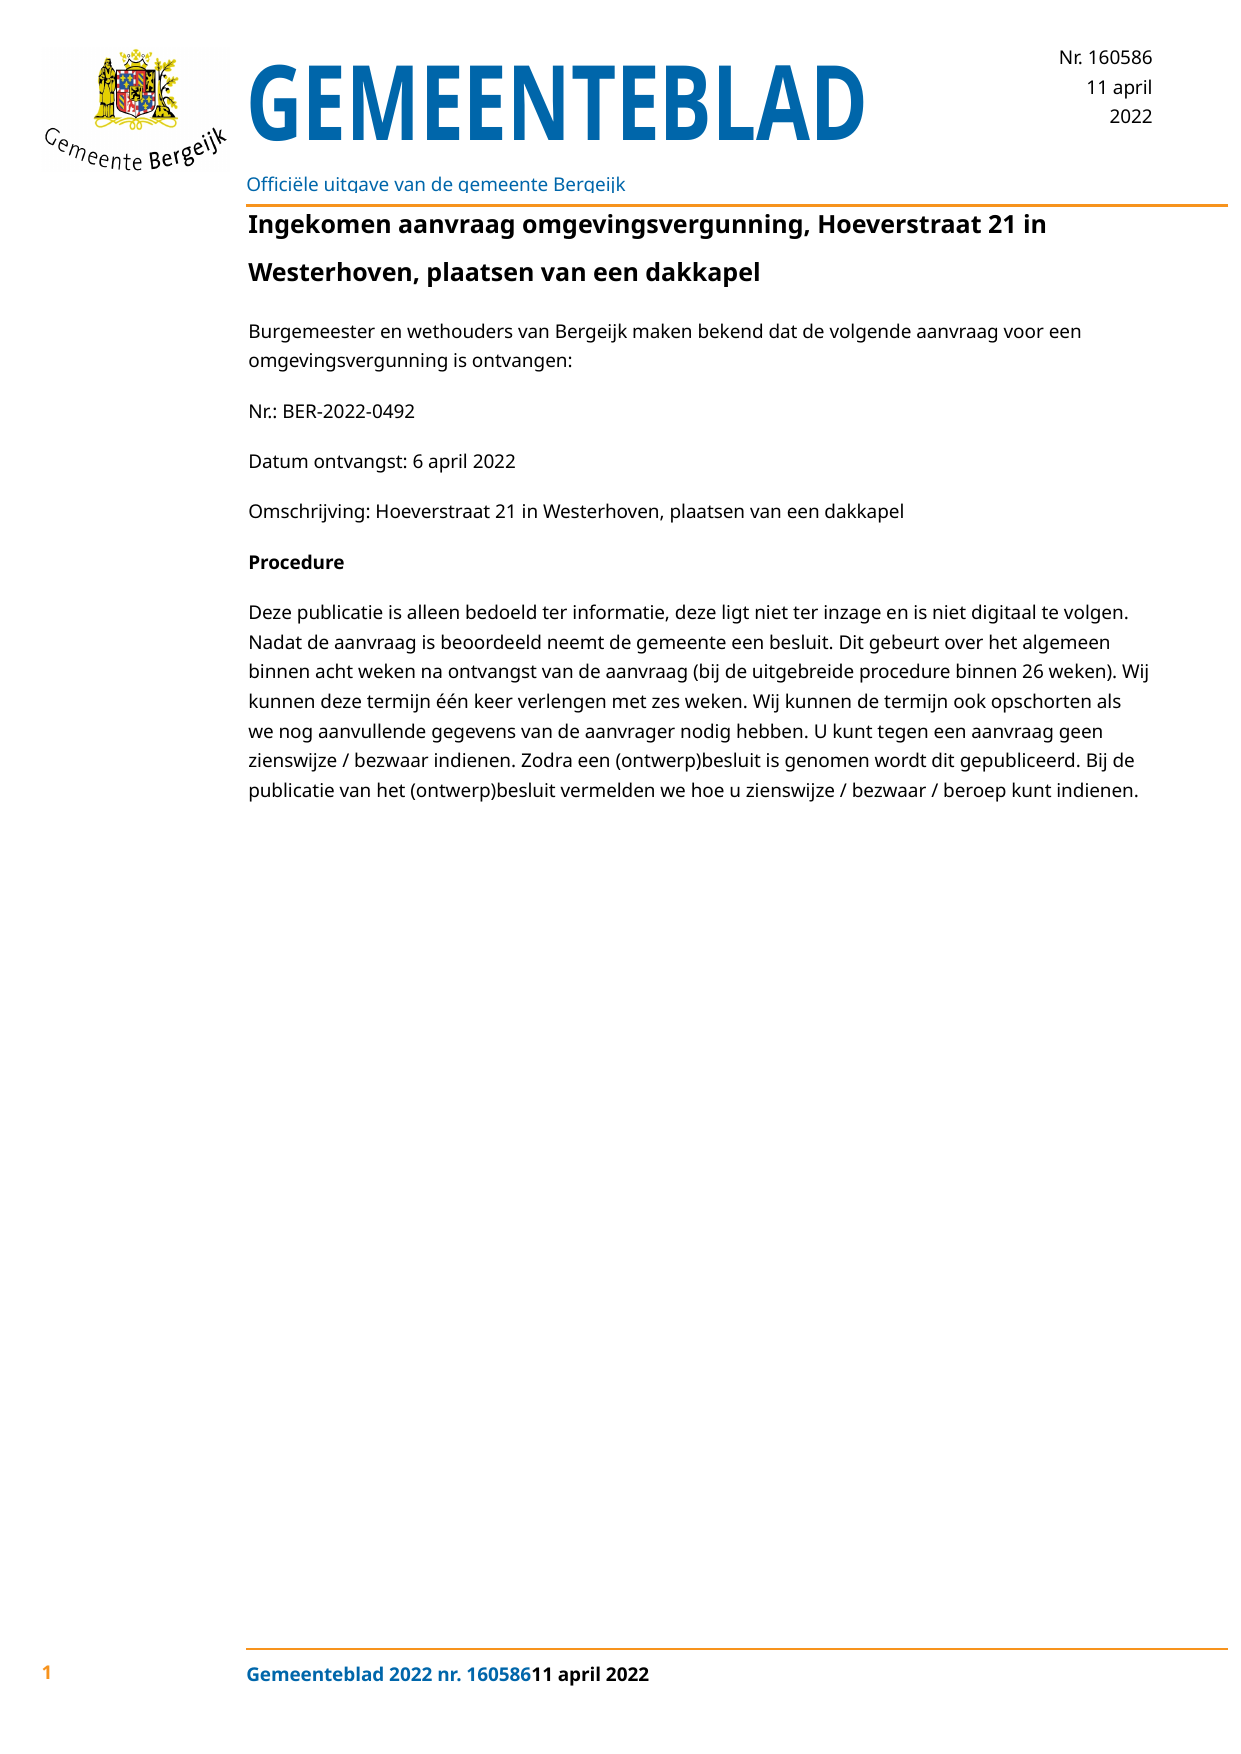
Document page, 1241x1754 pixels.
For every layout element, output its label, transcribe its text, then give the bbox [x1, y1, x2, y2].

text Omschrijving: Hoeverstraat 21 in Westerhoven, plaatsen van een dakkapel [248, 499, 1152, 524]
text Procedure [248, 549, 1152, 575]
text Deze publicatie is alleen bedoeld ter informatie, deze ligt niet ter inzage en is niet digitaal te volgen. Nadat de aanvraag is beoordeeld neemt de gemeente een besluit. Dit gebeurt over het algemeen binnen acht weken na ontvangst van de aanvraag (bij de uitgebreide procedure binnen 26 weken). Wij kunnen deze termijn één keer verlengen met zes weken. Wij kunnen de termijn ook opschorten als we nog aanvullende gegevens van de aanvrager nodig hebben. U kunt tegen een aanvraag geen zienswijze / bezwaar indienen. Zodra een (ontwerp)besluit is genomen wordt dit gepubliceerd. Bij de publicatie van het (ontwerp)besluit vermelden we hoe u zienswijze / bezwaar / beroep kunt indienen. [248, 599, 1152, 803]
text Burgemeester en wethouders van Bergeijk maken bekend dat de volgende aanvraag voor een omgevingsvergunning is ontvangen: [248, 318, 1152, 373]
text Ingekomen aanvraag omgevingsvergunning, Hoeverstraat 21 in Westerhoven, plaatsen van een dakkapel [248, 207, 1152, 288]
picture [41, 47, 231, 172]
text Nr.: BER-2022-0492 [248, 398, 1152, 424]
text Datum ontvangst: 6 april 2022 [248, 448, 1152, 474]
